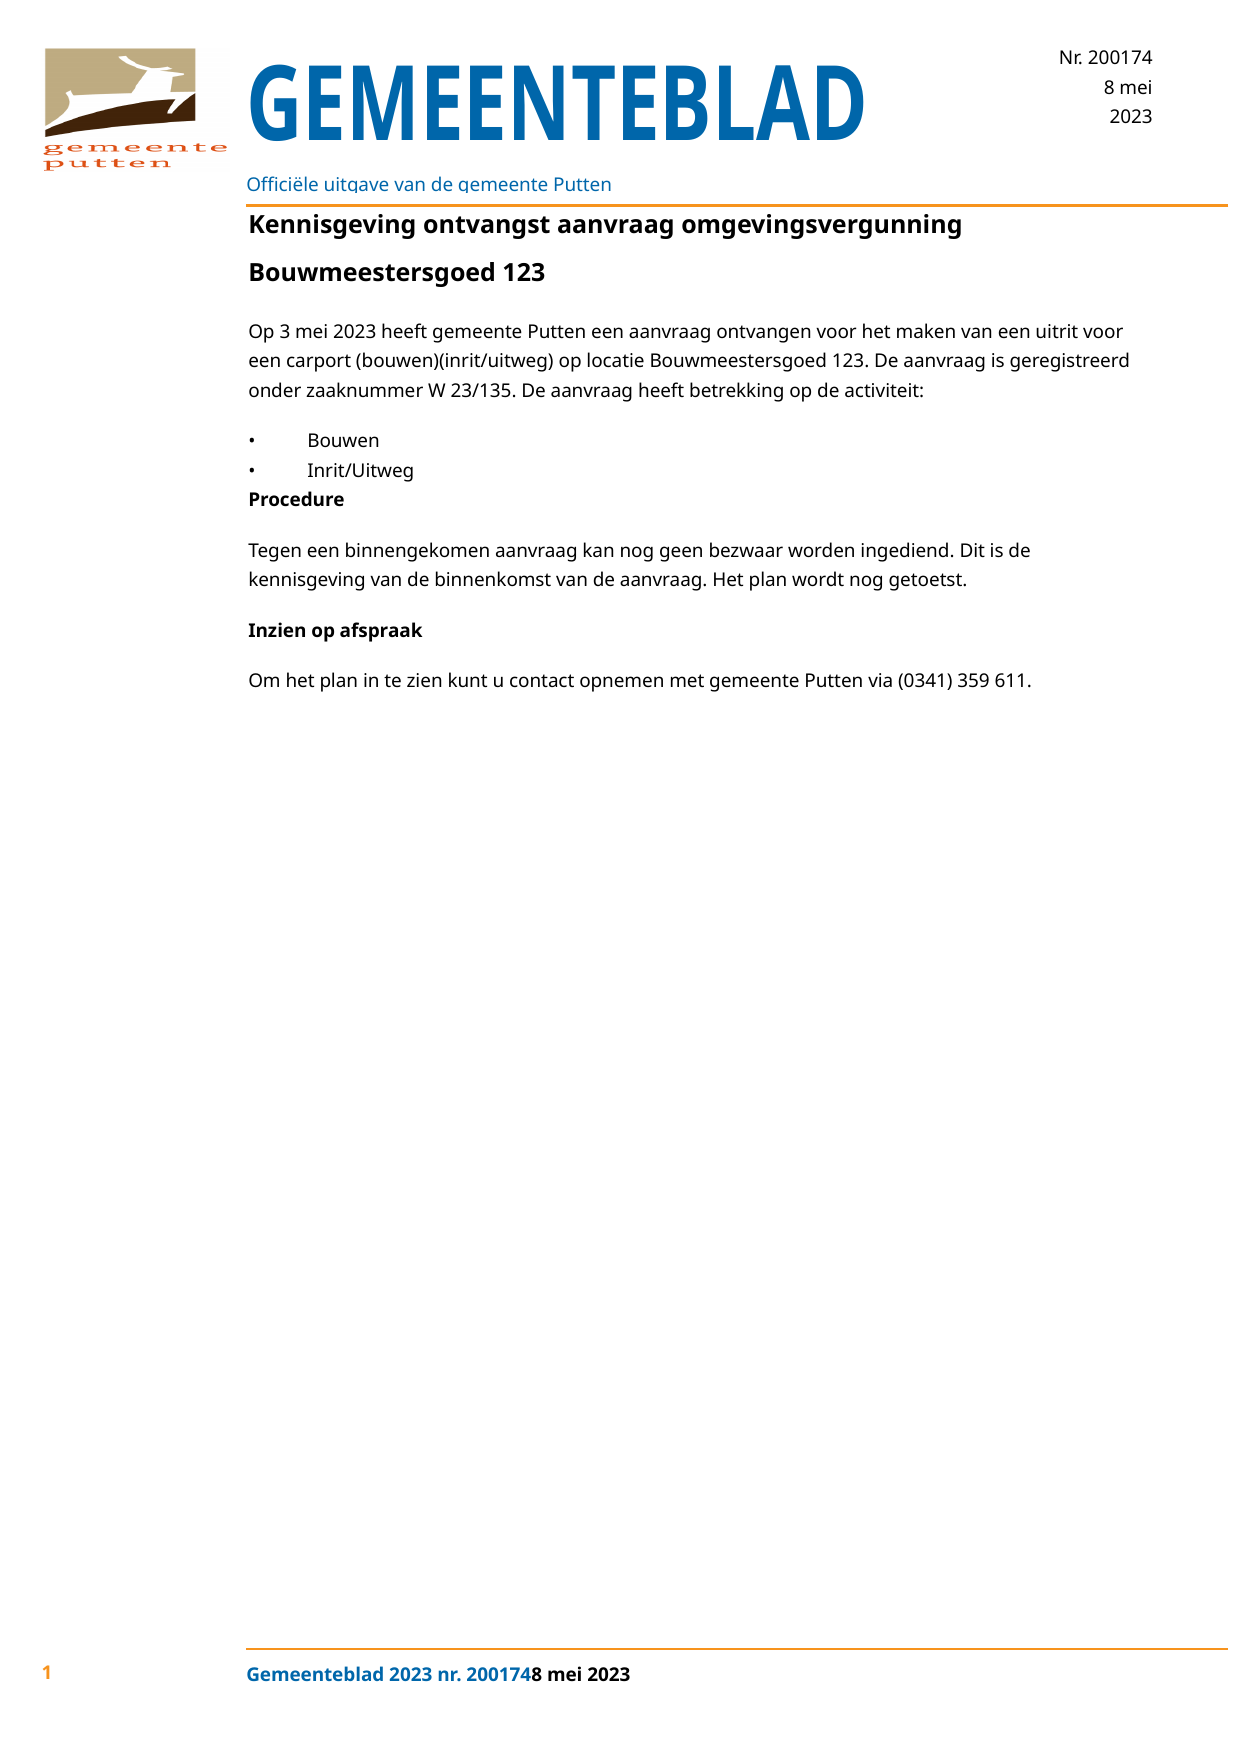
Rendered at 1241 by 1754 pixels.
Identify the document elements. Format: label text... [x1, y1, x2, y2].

text Procedure [248, 487, 1152, 512]
text Op 3 mei 2023 heeft gemeente Putten een aanvraag ontvangen voor het maken van een uitrit voor een carport (bouwen)(inrit/uitweg) op locatie Bouwmeestersgoed 123. De aanvraag is geregistreerd onder zaaknummer W 23/135. De aanvraag heeft betrekking op de activiteit: [248, 318, 1152, 403]
text Inzien op afspraak [248, 617, 1152, 643]
text Kennisgeving ontvangst aanvraag omgevingsvergunning Bouwmeestersgoed 123 [248, 207, 1152, 288]
text Om het plan in te zien kunt u contact opnemen met gemeente Putten via (0341) 359 611. [248, 667, 1152, 693]
list Bouwen [248, 427, 1152, 453]
text Tegen een binnengekomen aanvraag kan nog geen bezwaar worden ingediend. Dit is de kennisgeving van de binnenkomst van de aanvraag. Het plan wordt nog getoetst. [248, 537, 1152, 592]
list Inrit/Uitweg [248, 457, 1152, 483]
picture [41, 47, 231, 172]
